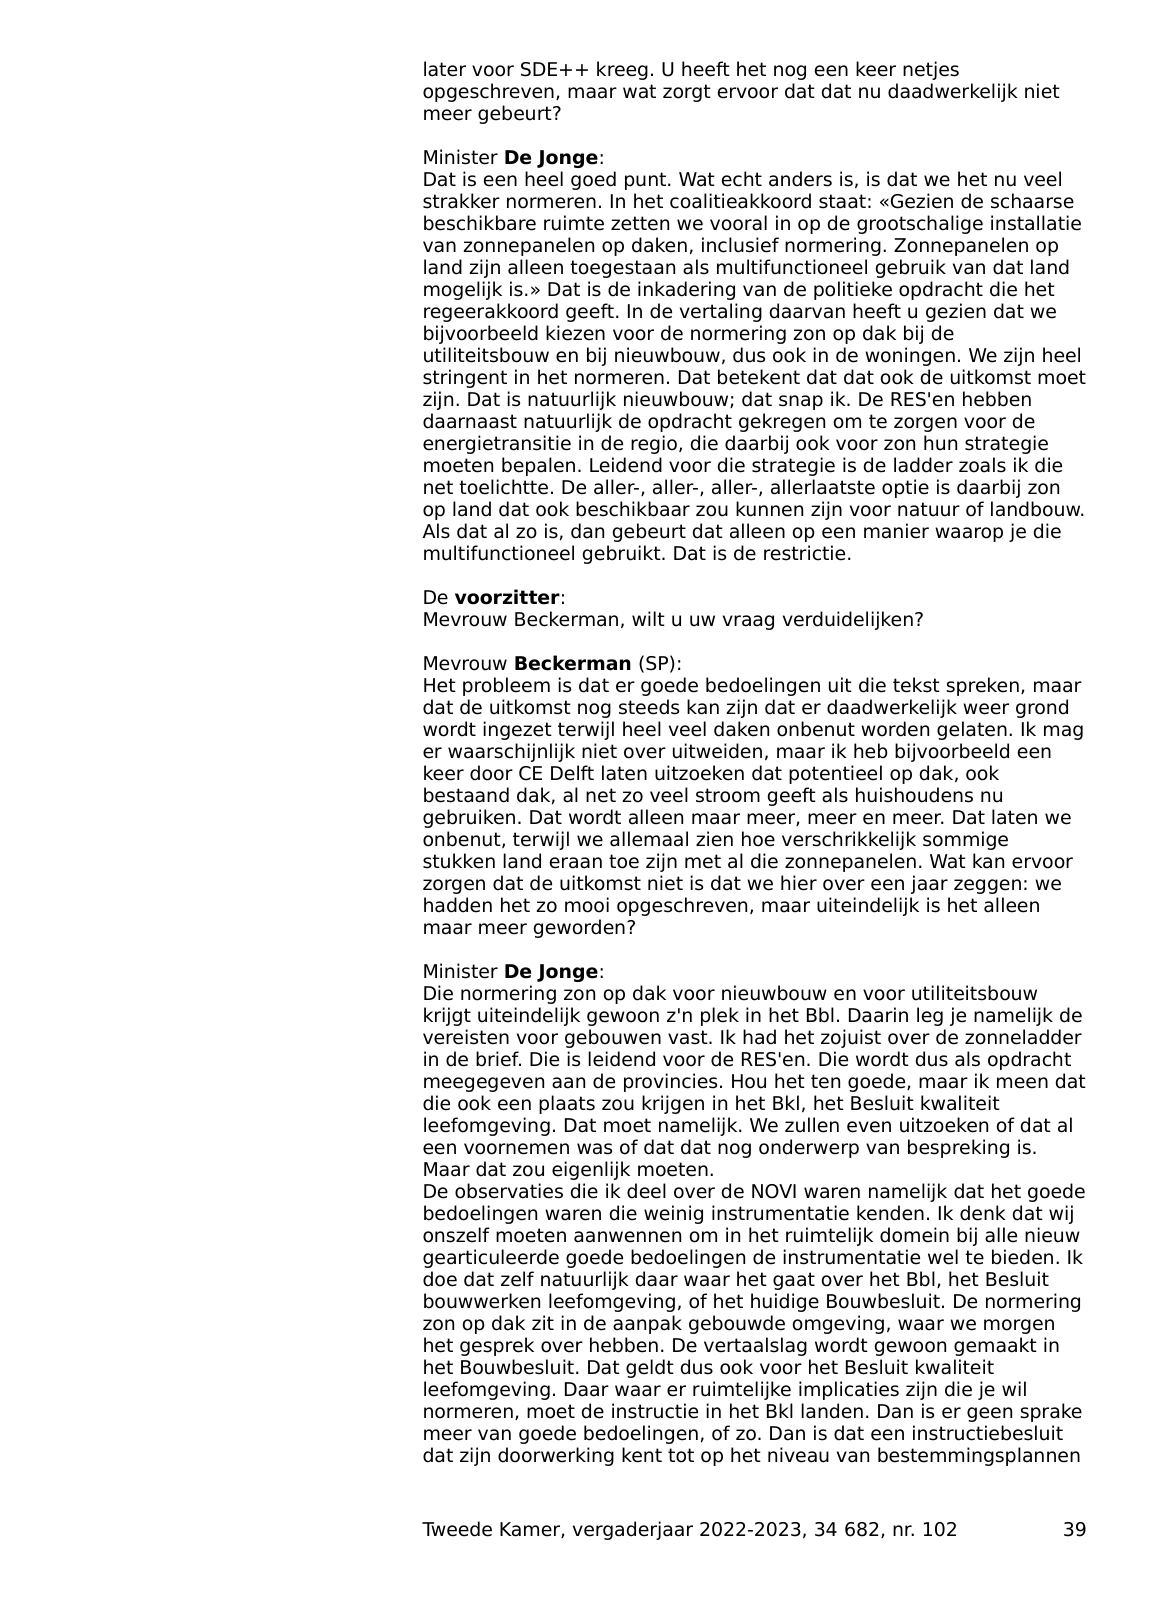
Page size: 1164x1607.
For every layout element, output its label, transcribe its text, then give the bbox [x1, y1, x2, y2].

text Minister De Jonge: [422, 961, 1087, 983]
text De observaties die ik deel over de NOVI waren namelijk dat het goede bedoelingen waren die weinig instrumentatie kenden. Ik denk dat wij onszelf moeten aanwennen om in het ruimtelijk domein bij alle nieuw gearticuleerde goede bedoelingen de instrumentatie wel te bieden. Ik doe dat zelf natuurlijk daar waar het gaat over het Bbl, het Besluit bouwwerken leefomgeving, of het huidige Bouwbesluit. De normering zon op dak zit in de aanpak gebouwde omgeving, waar we morgen het gesprek over hebben. De vertaalslag wordt gewoon gemaakt in het Bouwbesluit. Dat geldt dus ook voor het Besluit kwaliteit leefomgeving. Daar waar er ruimtelijke implicaties zijn die je wil normeren, moet de instructie in het Bkl landen. Dan is er geen sprake meer van goede bedoelingen, of zo. Dan is dat een instructiebesluit dat zijn doorwerking kent tot op het niveau van bestemmingsplannen [422, 1181, 1087, 1467]
text Mevrouw Beckerman (SP): [422, 653, 1087, 675]
text Die normering zon op dak voor nieuwbouw en voor utiliteitsbouw krijgt uiteindelijk gewoon z'n plek in het Bbl. Daarin leg je namelijk de vereisten voor gebouwen vast. Ik had het zojuist over de zonneladder in de brief. Die is leidend voor de RES'en. Die wordt dus als opdracht meegegeven aan de provincies. Hou het ten goede, maar ik meen dat die ook een plaats zou krijgen in het Bkl, het Besluit kwaliteit leefomgeving. Dat moet namelijk. We zullen even uitzoeken of dat al een voornemen was of dat dat nog onderwerp van bespreking is. Maar dat zou eigenlijk moeten. [422, 983, 1087, 1181]
text De voorzitter: [422, 587, 1087, 609]
text Mevrouw Beckerman, wilt u uw vraag verduidelijken? [422, 609, 1087, 631]
text Minister De Jonge: [422, 147, 1087, 169]
text later voor SDE++ kreeg. U heeft het nog een keer netjes opgeschreven, maar wat zorgt ervoor dat dat nu daadwerkelijk niet meer gebeurt? [422, 59, 1087, 125]
text Het probleem is dat er goede bedoelingen uit die tekst spreken, maar dat de uitkomst nog steeds kan zijn dat er daadwerkelijk weer grond wordt ingezet terwijl heel veel daken onbenut worden gelaten. Ik mag er waarschijnlijk niet over uitweiden, maar ik heb bijvoorbeeld een keer door CE Delft laten uitzoeken dat potentieel op dak, ook bestaand dak, al net zo veel stroom geeft als huishoudens nu gebruiken. Dat wordt alleen maar meer, meer en meer. Dat laten we onbenut, terwijl we allemaal zien hoe verschrikkelijk sommige stukken land eraan toe zijn met al die zonnepanelen. Wat kan ervoor zorgen dat de uitkomst niet is dat we hier over een jaar zeggen: we hadden het zo mooi opgeschreven, maar uiteindelijk is het alleen maar meer geworden? [422, 675, 1087, 939]
text Dat is een heel goed punt. Wat echt anders is, is dat we het nu veel strakker normeren. In het coalitieakkoord staat: «Gezien de schaarse beschikbare ruimte zetten we vooral in op de grootschalige installatie van zonnepanelen op daken, inclusief normering. Zonnepanelen op land zijn alleen toegestaan als multifunctioneel gebruik van dat land mogelijk is.» Dat is de inkadering van de politieke opdracht die het regeerakkoord geeft. In de vertaling daarvan heeft u gezien dat we bijvoorbeeld kiezen voor de normering zon op dak bij de utiliteitsbouw en bij nieuwbouw, dus ook in de woningen. We zijn heel stringent in het normeren. Dat betekent dat dat ook de uitkomst moet zijn. Dat is natuurlijk nieuwbouw; dat snap ik. De RES'en hebben daarnaast natuurlijk de opdracht gekregen om te zorgen voor de energietransitie in de regio, die daarbij ook voor zon hun strategie moeten bepalen. Leidend voor die strategie is de ladder zoals ik die net toelichtte. De aller-, aller-, aller-, allerlaatste optie is daarbij zon op land dat ook beschikbaar zou kunnen zijn voor natuur of landbouw. Als dat al zo is, dan gebeurt dat alleen op een manier waarop je die multifunctioneel gebruikt. Dat is de restrictie. [422, 169, 1087, 565]
